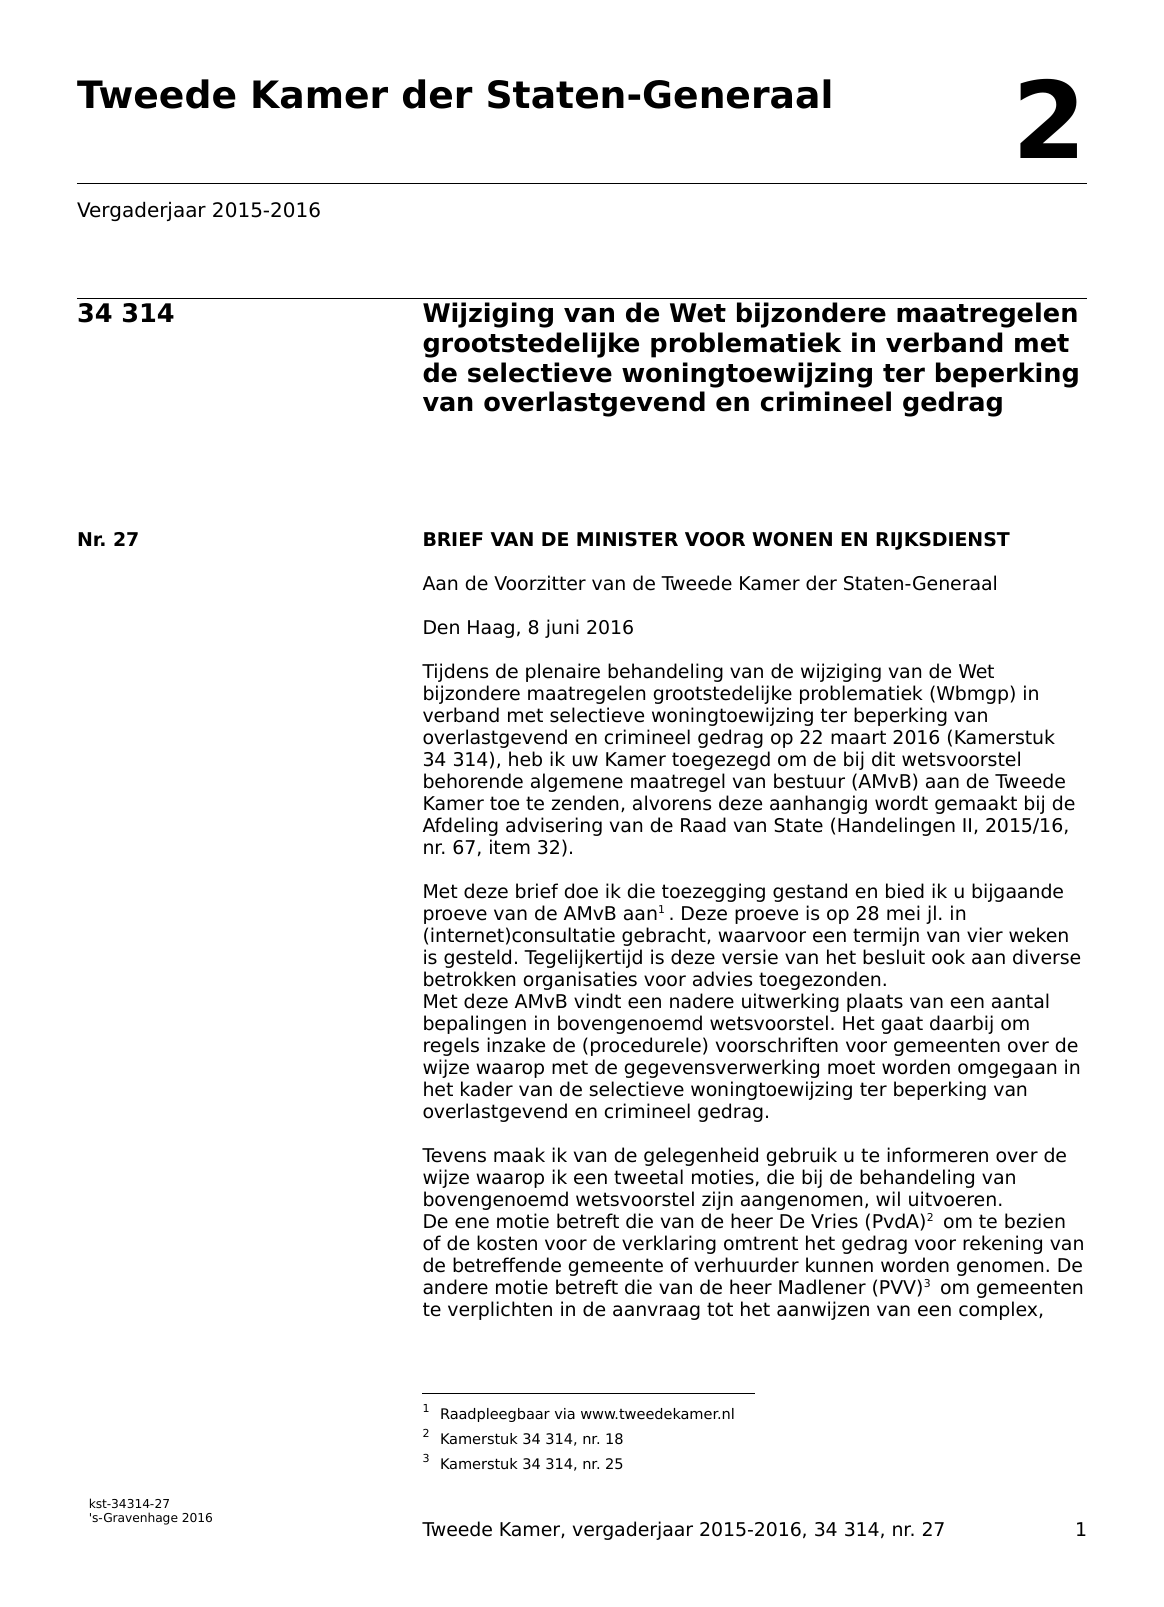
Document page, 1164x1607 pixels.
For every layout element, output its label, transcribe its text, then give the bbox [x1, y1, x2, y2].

table_cell Vergaderjaar 2015-2016 [77, 184, 1087, 298]
subtitle 34 314 Wijziging van de Wet bijzondere maatregelen grootstedelijke problematiek in verband met de selectieve woningtoewijzing ter beperking van overlastgevend en crimineel gedrag [77, 299, 1087, 418]
text 's-Gravenhage 2016 [88, 1511, 323, 1525]
text Kamerstuk 34 314, nr. 25 [422, 1452, 1087, 1474]
text De ene motie betreft die van de heer De Vries (PvdA) om te bezien of de kosten voor de verklaring omtrent het gedrag voor rekening van de betreffende gemeente of verhuurder kunnen worden genomen. De andere motie betreft die van de heer Madlener (PVV) om gemeenten te verplichten in de aanvraag tot het aanwijzen van een complex, [422, 1211, 1087, 1321]
text Tijdens de plenaire behandeling van de wijziging van de Wet bijzondere maatregelen grootstedelijke problematiek (Wbmgp) in verband met selectieve woningtoewijzing ter beperking van overlastgevend en crimineel gedrag op 22 maart 2016 (Kamerstuk 34 314), heb ik uw Kamer toegezegd om de bij dit wetsvoorstel behorende algemene maatregel van bestuur (AMvB) aan de Tweede Kamer toe te zenden, alvorens deze aanhangig wordt gemaakt bij de Afdeling advisering van de Raad van State (Handelingen II, 2015/16, nr. 67, item 32). [422, 661, 1087, 859]
text Aan de Voorzitter van de Tweede Kamer der Staten-Generaal [422, 573, 1087, 595]
text Met deze brief doe ik die toezegging gestand en bied ik u bijgaande proeve van de AMvB aan. Deze proeve is op 28 mei jl. in (internet)consultatie gebracht, waarvoor een termijn van vier weken is gesteld. Tegelijkertijd is deze versie van het besluit ook aan diverse betrokken organisaties voor advies toegezonden. [422, 881, 1087, 991]
text kst-34314-27 [88, 1497, 323, 1511]
text Met deze AMvB vindt een nadere uitwerking plaats van een aantal bepalingen in bovengenoemd wetsvoorstel. Het gaat daarbij om regels inzake de (procedurele) voorschriften voor gemeenten over de wijze waarop met de gegevensverwerking moet worden omgegaan in het kader van de selectieve woningtoewijzing ter beperking van overlastgevend en crimineel gedrag. [422, 991, 1087, 1123]
table_header Tweede Kamer der Staten-Generaal [77, 59, 886, 183]
text Raadpleegbaar via www.tweedekamer.nl [422, 1402, 1087, 1424]
subtitle Nr. 27 BRIEF VAN DE MINISTER VOOR WONEN EN RIJKSDIENST [77, 529, 1087, 551]
text Den Haag, 8 juni 2016 [422, 617, 1087, 639]
table_header 2 [886, 59, 1087, 183]
text Tevens maak ik van de gelegenheid gebruik u te informeren over de wijze waarop ik een tweetal moties, die bij de behandeling van bovengenoemd wetsvoorstel zijn aangenomen, wil uitvoeren. [422, 1145, 1087, 1211]
text Kamerstuk 34 314, nr. 18 [422, 1427, 1087, 1449]
